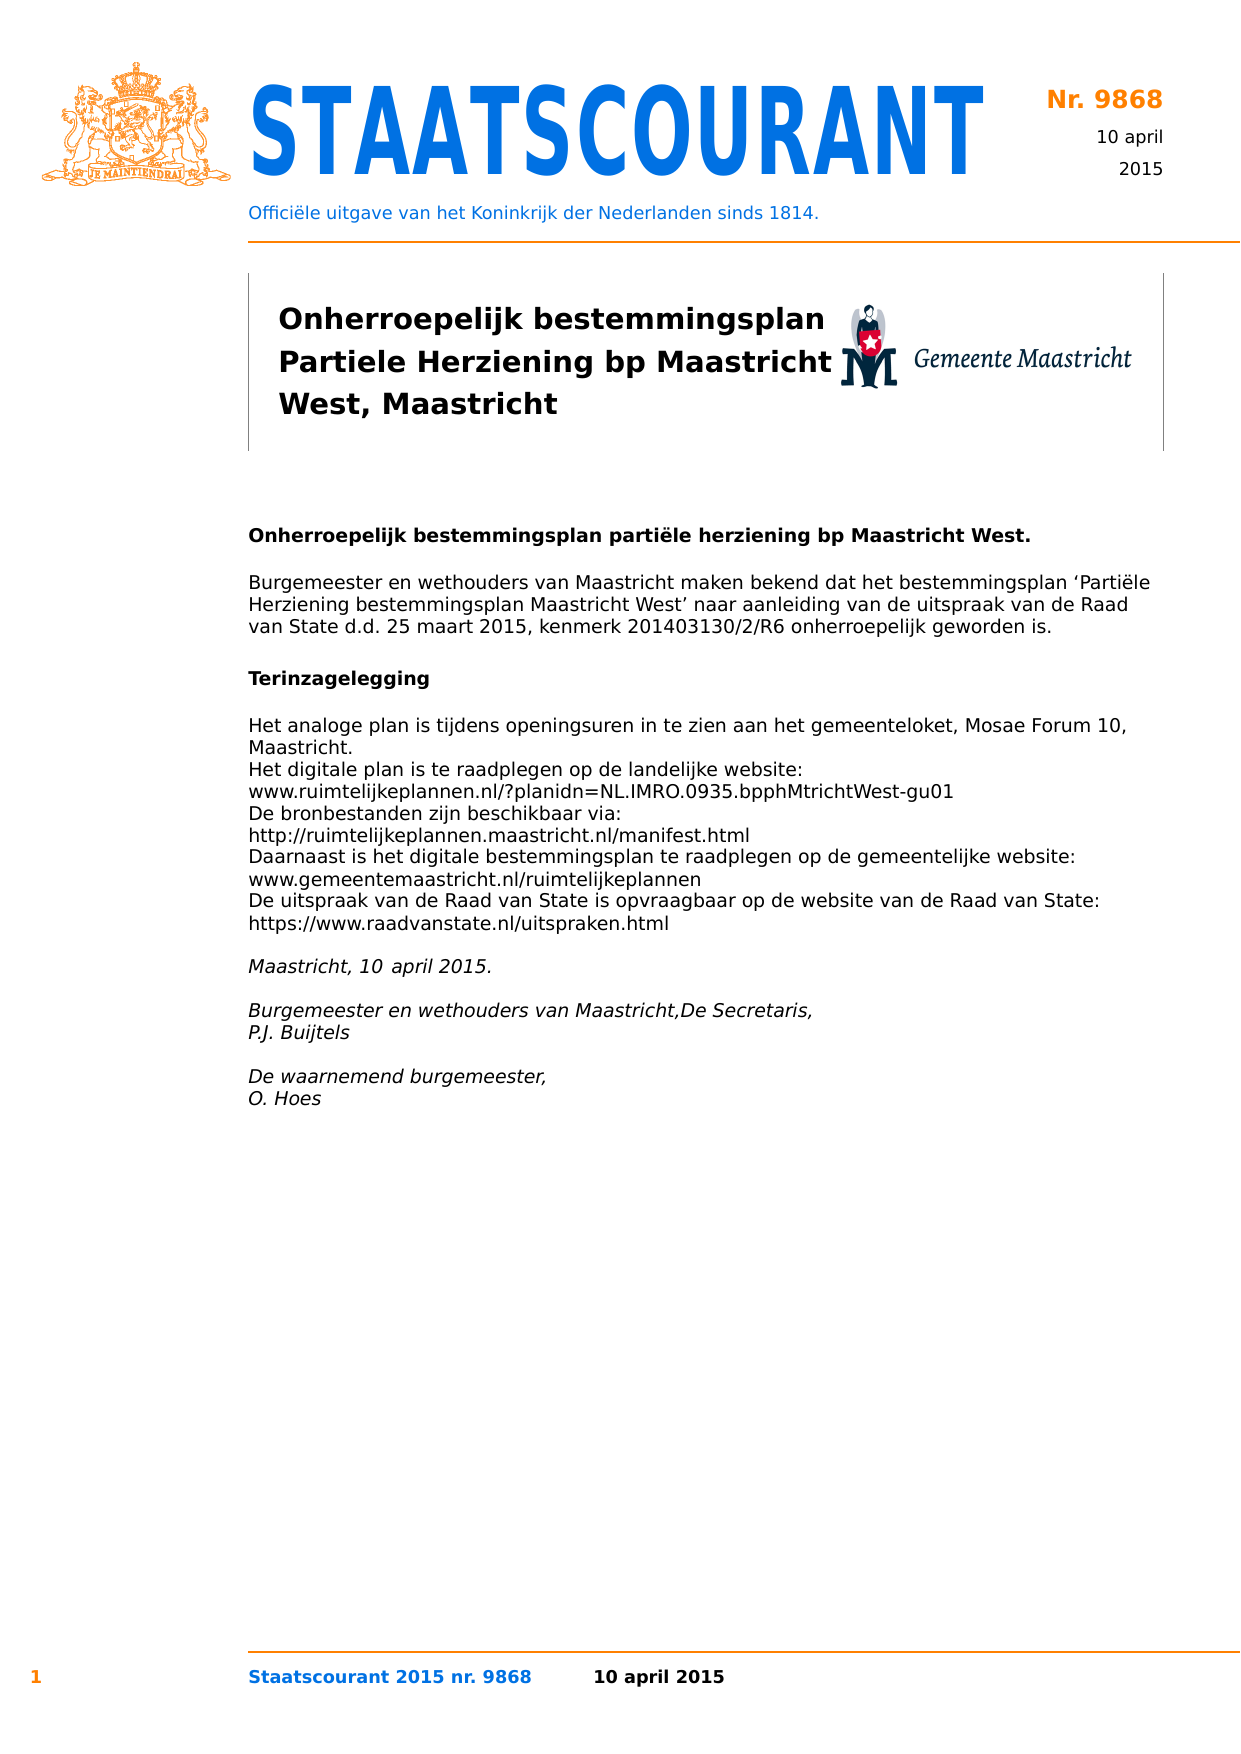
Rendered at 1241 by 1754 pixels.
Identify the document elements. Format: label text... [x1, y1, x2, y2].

table_cell 10 april [998, 121, 1240, 153]
subtitle Terinzagelegging [248, 668, 1163, 689]
text http://ruimtelijkeplannen.maastricht.nl/manifest.html [248, 824, 1163, 846]
text www.ruimtelijkeplannen.nl/?planidn=NL.IMRO.0935.bpphMtrichtWest-gu01 [248, 781, 1163, 802]
subtitle Onherroepelijk bestemmingsplan Partiele Herziening bp Maastricht West, Maastricht [249, 273, 1163, 451]
table_cell 2015 [998, 153, 1240, 203]
text Maastricht, 10 april 2015. [248, 956, 1163, 978]
text De waarnemend burgemeester, O. Hoes [248, 1066, 1163, 1110]
table_header STAATSCOURANT [248, 62, 998, 203]
picture [41, 62, 231, 186]
text Burgemeester en wethouders van Maastricht maken bekend dat het bestemmingsplan ‘Partiële Herziening bestemmingsplan Maastricht West’ naar aanleiding van de uitspraak van de Raad van State d.d. 25 maart 2015, kenmerk 201403130/2/R6 onherroepelijk geworden is. [248, 572, 1163, 638]
text De bronbestanden zijn beschikbaar via: [248, 802, 1163, 824]
text Het analoge plan is tijdens openingsuren in te zien aan het gemeenteloket, Mosae Forum 10, Maastricht. [248, 714, 1163, 758]
text De uitspraak van de Raad van State is opvraagbaar op de website van de Raad van State: https://www.raadvanstate.nl/uitspraken.html [248, 890, 1163, 934]
picture [838, 302, 1134, 391]
table_header [25, 62, 248, 241]
text www.gemeentemaastricht.nl/ruimtelijkeplannen [248, 868, 1163, 890]
subtitle Onherroepelijk bestemmingsplan partiële herziening bp Maastricht West. [248, 525, 1163, 547]
text Het digitale plan is te raadplegen op de landelijke website: [248, 758, 1163, 781]
text Daarnaast is het digitale bestemmingsplan te raadplegen op de gemeentelijke website: [248, 846, 1163, 868]
table_cell Officiële uitgave van het Koninkrijk der Nederlanden sinds 1814. [248, 203, 1240, 241]
text Burgemeester en wethouders van Maastricht,De Secretaris, P.J. Buijtels [248, 1000, 1163, 1044]
table_header Nr. 9868 [998, 62, 1240, 121]
